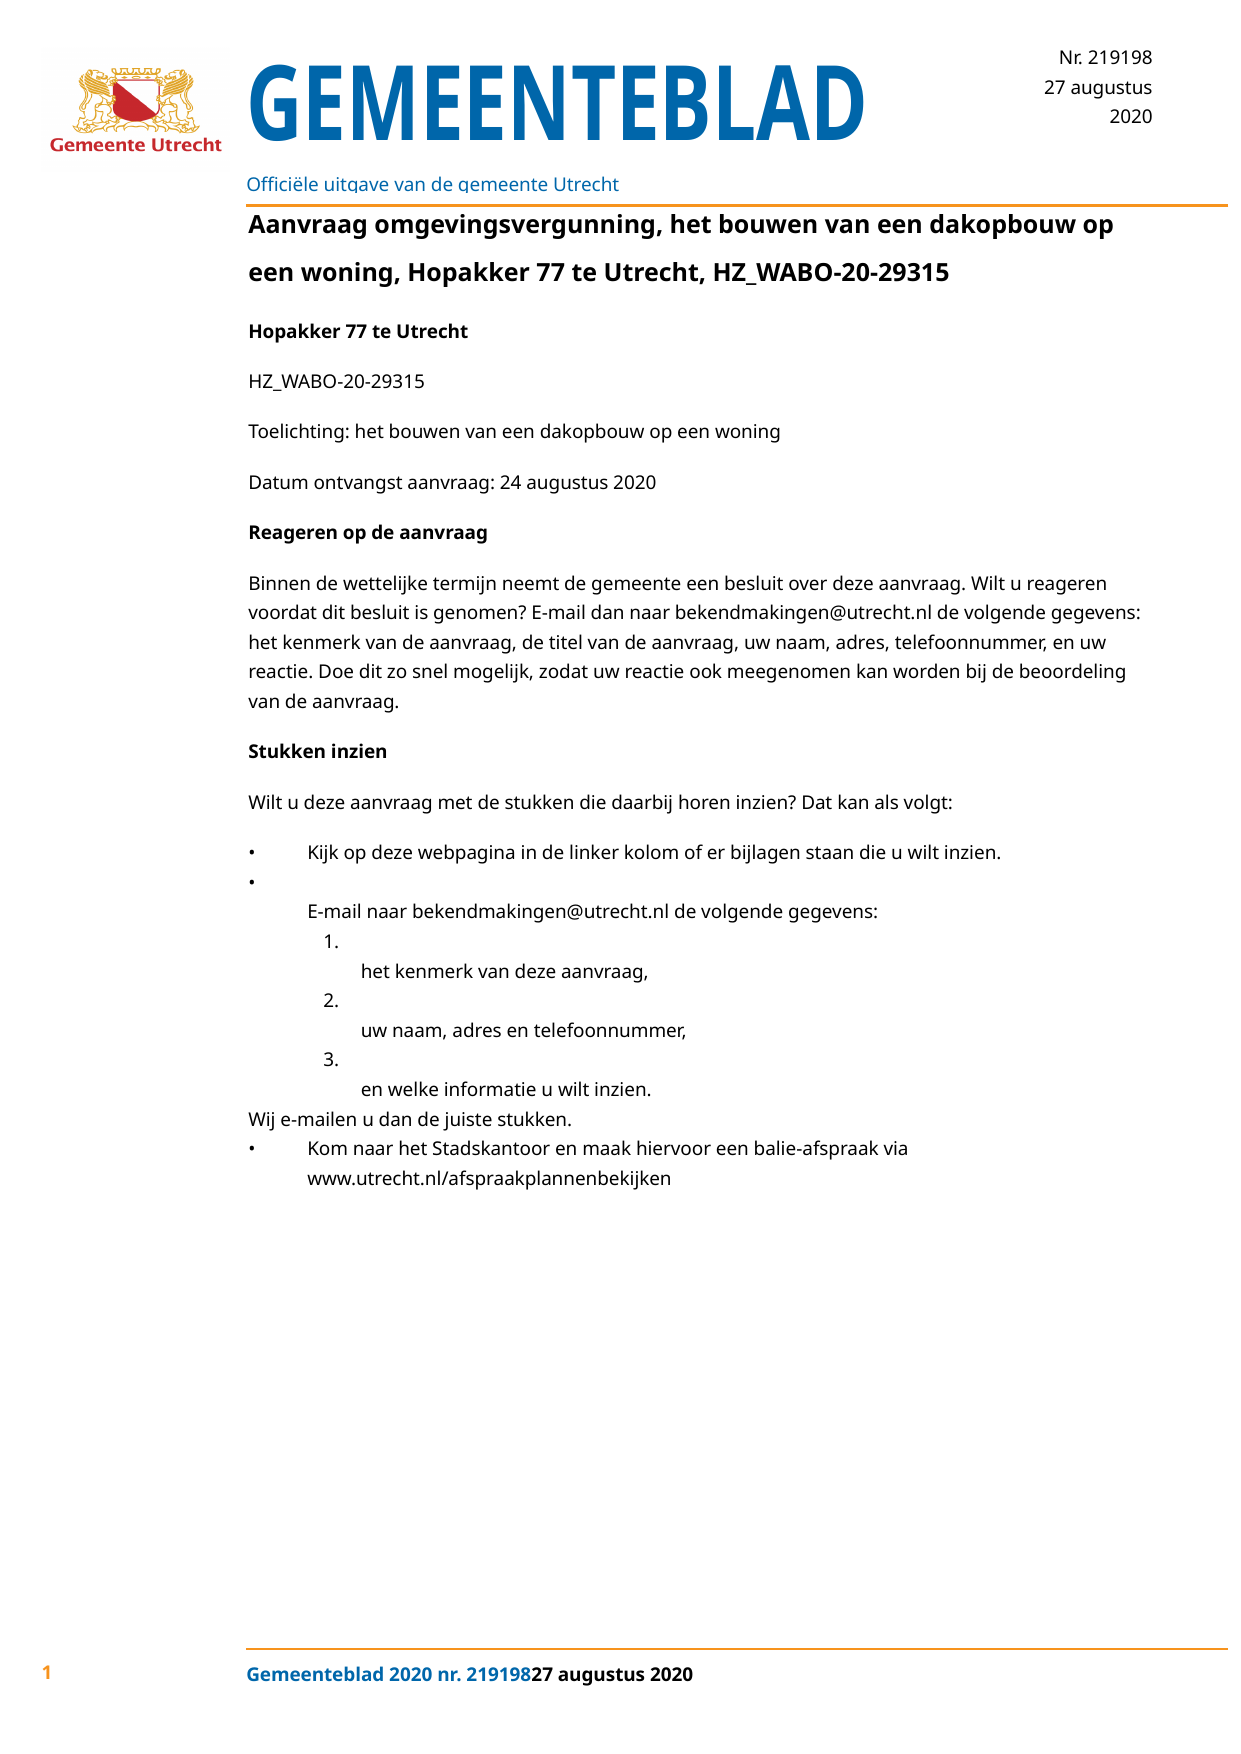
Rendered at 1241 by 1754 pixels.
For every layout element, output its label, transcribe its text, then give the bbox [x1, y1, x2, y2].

picture [41, 47, 231, 172]
text Aanvraag omgevingsvergunning, het bouwen van een dakopbouw op een woning, Hopakker 77 te Utrecht, HZ_WABO-20-29315 [248, 207, 1152, 288]
text Wij e-mailen u dan de juiste stukken. [248, 1106, 1152, 1132]
list uw naam, adres en telefoonnummer, [323, 1017, 1152, 1043]
list Kom naar het Stadskantoor en maak hiervoor een balie-afspraak via www.utrecht.nl/afspraakplannenbekijken [248, 1135, 1152, 1191]
list E-mail naar bekendmakingen@utrecht.nl de volgende gegevens: [248, 899, 1152, 924]
list en welke informatie u wilt inzien. [323, 1076, 1152, 1102]
list Kijk op deze webpagina in de linker kolom of er bijlagen staan die u wilt inzien. [248, 839, 1152, 865]
text Wilt u deze aanvraag met de stukken die daarbij horen inzien? Dat kan als volgt: [248, 789, 1152, 815]
text Datum ontvangst aanvraag: 24 augustus 2020 [248, 469, 1152, 495]
text HZ_WABO-20-29315 [248, 368, 1152, 394]
list het kenmerk van deze aanvraag, [323, 958, 1152, 984]
text Reageren op de aanvraag [248, 519, 1152, 545]
text Toelichting: het bouwen van een dakopbouw op een woning [248, 419, 1152, 444]
text Binnen de wettelijke termijn neemt de gemeente een besluit over deze aanvraag. Wilt u reageren voordat dit besluit is genomen? E-mail dan naar bekendmakingen@utrecht.nl de volgende gegevens: het kenmerk van de aanvraag, de titel van de aanvraag, uw naam, adres, telefoonnummer, en uw reactie. Doe dit zo snel mogelijk, zodat uw reactie ook meegenomen kan worden bij de beoordeling van de aanvraag. [248, 570, 1152, 714]
text Hopakker 77 te Utrecht [248, 318, 1152, 344]
text Stukken inzien [248, 739, 1152, 764]
